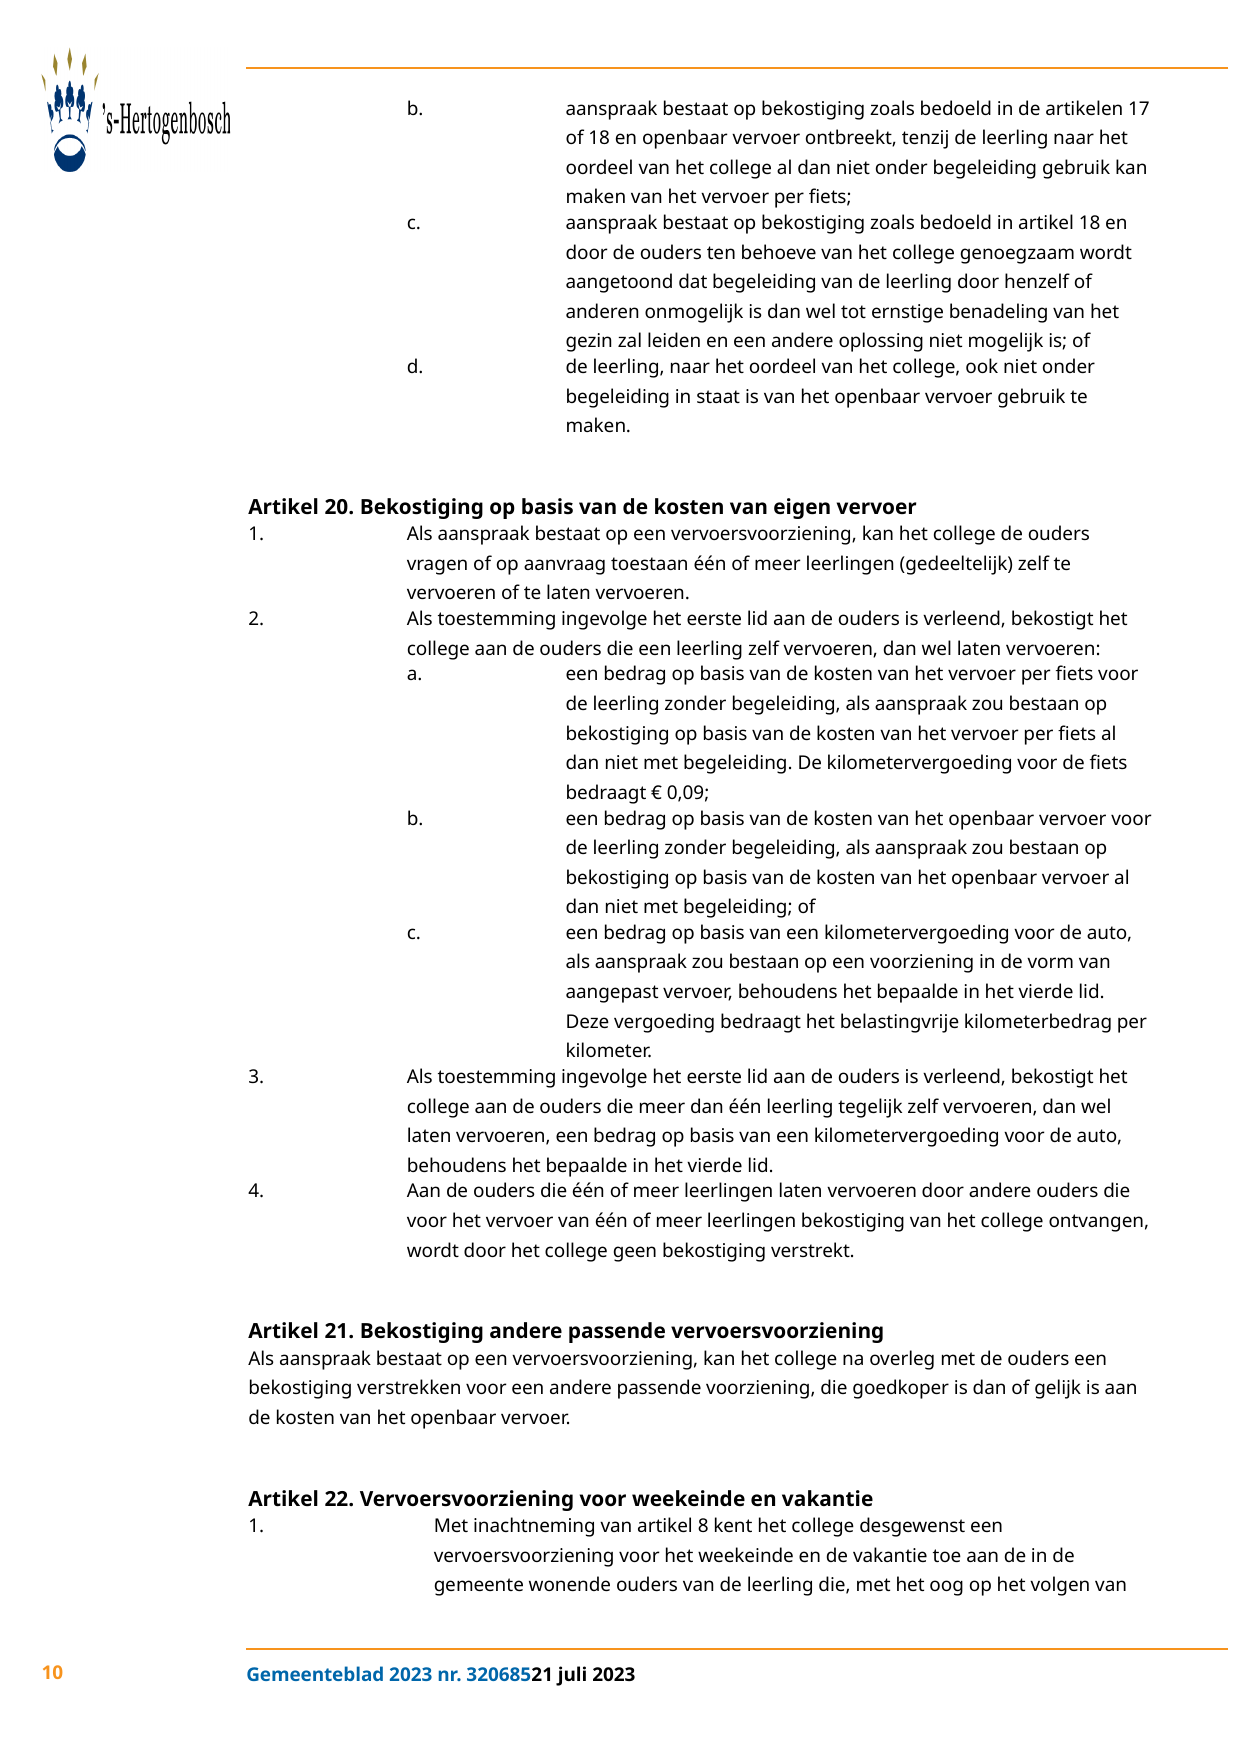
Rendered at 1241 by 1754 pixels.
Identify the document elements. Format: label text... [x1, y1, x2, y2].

table_cell c. [407, 919, 565, 1063]
table_cell 4. [248, 1178, 407, 1263]
table_cell b. [407, 95, 565, 209]
table_cell [248, 919, 407, 1063]
table_header Met inachtneming van artikel 8 kent het college desgewenst een vervoersvoorziening voor het weekeinde en de vakantie toe aan de in de gemeente wonende ouders van de leerling die, met het oog op het volgen van [434, 1513, 1152, 1597]
table_header 1. [248, 1513, 433, 1597]
table_header 1. [248, 520, 407, 605]
table_cell [248, 805, 407, 919]
table_cell c. [407, 209, 565, 353]
table_cell de leerling, naar het oordeel van het college, ook niet onder begeleiding in staat is van het openbaar vervoer gebruik te maken. [565, 353, 1152, 438]
table_cell [248, 95, 407, 209]
text Artikel 20. Bekostiging op basis van de kosten van eigen vervoer [248, 492, 1152, 520]
table_cell Aan de ouders die één of meer leerlingen laten vervoeren door andere ouders die voor het vervoer van één of meer leerlingen bekostiging van het college ontvangen, wordt door het college geen bekostiging verstrekt. [407, 1178, 1152, 1263]
text Artikel 21. Bekostiging andere passende vervoersvoorziening [248, 1316, 1152, 1345]
table_cell Als toestemming ingevolge het eerste lid aan de ouders is verleend, bekostigt het college aan de ouders die een leerling zelf vervoeren, dan wel laten vervoeren: [407, 605, 1152, 661]
table_cell aanspraak bestaat op bekostiging zoals bedoeld in de artikelen 17 of 18 en openbaar vervoer ontbreekt, tenzij de leerling naar het oordeel van het college al dan niet onder begeleiding gebruik kan maken van het vervoer per fiets; [565, 95, 1152, 209]
table_cell [248, 353, 407, 438]
table_cell 3. [248, 1063, 407, 1178]
table_cell 2. [248, 605, 407, 661]
table_cell b. [407, 805, 565, 919]
table_header Als aanspraak bestaat op een vervoersvoorziening, kan het college de ouders vragen of op aanvraag toestaan één of meer leerlingen (gedeeltelijk) zelf te vervoeren of te laten vervoeren. [407, 520, 1152, 605]
text Als aanspraak bestaat op een vervoersvoorziening, kan het college na overleg met de ouders een bekostiging verstrekken voor een andere passende voorziening, die goedkoper is dan of gelijk is aan de kosten van het openbaar vervoer. [248, 1345, 1152, 1429]
table_cell a. [407, 661, 565, 805]
table_cell d. [407, 353, 565, 438]
table_cell [248, 661, 407, 805]
table_cell aanspraak bestaat op bekostiging zoals bedoeld in artikel 18 en door de ouders ten behoeve van het college genoegzaam wordt aangetoond dat begeleiding van de leerling door henzelf of anderen onmogelijk is dan wel tot ernstige benadeling van het gezin zal leiden en een andere oplossing niet mogelijk is; of [565, 209, 1152, 353]
table_cell [248, 209, 407, 353]
table_cell een bedrag op basis van een kilometervergoeding voor de auto, als aanspraak zou bestaan op een voorziening in de vorm van aangepast vervoer, behoudens het bepaalde in het vierde lid. Deze vergoeding bedraagt het belastingvrije kilometerbedrag per kilometer. [565, 919, 1152, 1063]
table_cell Als toestemming ingevolge het eerste lid aan de ouders is verleend, bekostigt het college aan de ouders die meer dan één leerling tegelijk zelf vervoeren, dan wel laten vervoeren, een bedrag op basis van een kilometervergoeding voor de auto, behoudens het bepaalde in het vierde lid. [407, 1063, 1152, 1178]
table_cell een bedrag op basis van de kosten van het vervoer per fiets voor de leerling zonder begeleiding, als aanspraak zou bestaan op bekostiging op basis van de kosten van het vervoer per fiets al dan niet met begeleiding. De kilometervergoeding voor de fiets bedraagt € 0,09; [565, 661, 1152, 805]
table_cell een bedrag op basis van de kosten van het openbaar vervoer voor de leerling zonder begeleiding, als aanspraak zou bestaan op bekostiging op basis van de kosten van het openbaar vervoer al dan niet met begeleiding; of [565, 805, 1152, 919]
picture [41, 47, 231, 172]
text Artikel 22. Vervoersvoorziening voor weekeinde en vakantie [248, 1484, 1152, 1512]
